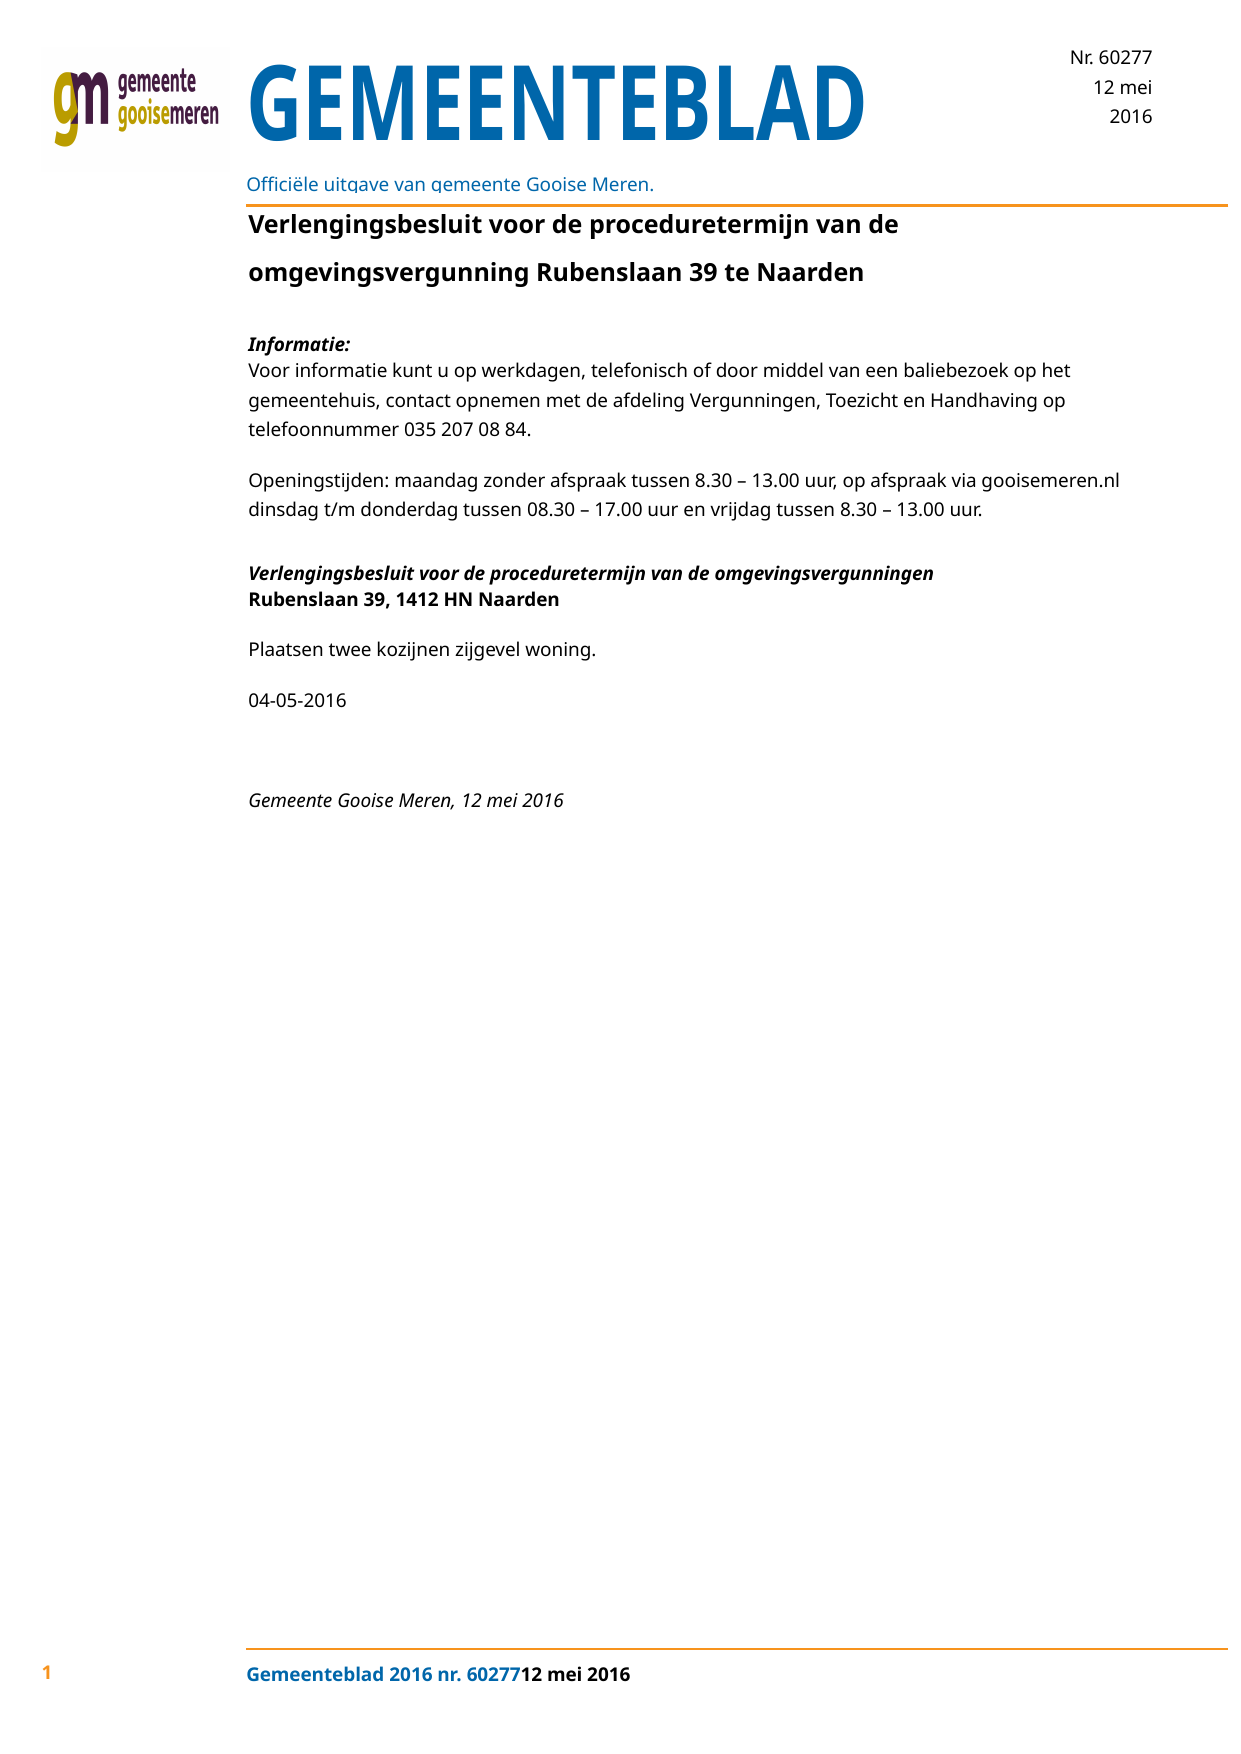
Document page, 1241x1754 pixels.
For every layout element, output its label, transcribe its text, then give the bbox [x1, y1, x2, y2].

text Openingstijden: maandag zonder afspraak tussen 8.30 – 13.00 uur, op afspraak via gooisemeren.nl dinsdag t/m donderdag tussen 08.30 – 17.00 uur en vrijdag tussen 8.30 – 13.00 uur. [248, 467, 1152, 522]
text Plaatsen twee kozijnen zijgevel woning. [248, 636, 1152, 662]
text Verlengingsbesluit voor de proceduretermijn van de omgevingsvergunningen [248, 560, 1152, 586]
text Verlengingsbesluit voor de proceduretermijn van de omgevingsvergunning Rubenslaan 39 te Naarden [248, 207, 1152, 288]
text Gemeente Gooise Meren, 12 mei 2016 [248, 788, 1152, 813]
text Rubenslaan 39, 1412 HN Naarden [248, 586, 1152, 612]
text Informatie: [248, 331, 1152, 357]
text 04-05-2016 [248, 687, 1152, 713]
text Voor informatie kunt u op werkdagen, telefonisch of door middel van een baliebezoek op het gemeentehuis, contact opnemen met de afdeling Vergunningen, Toezicht en Handhaving op telefoonnummer 035 207 08 84. [248, 357, 1152, 442]
picture [41, 47, 231, 172]
